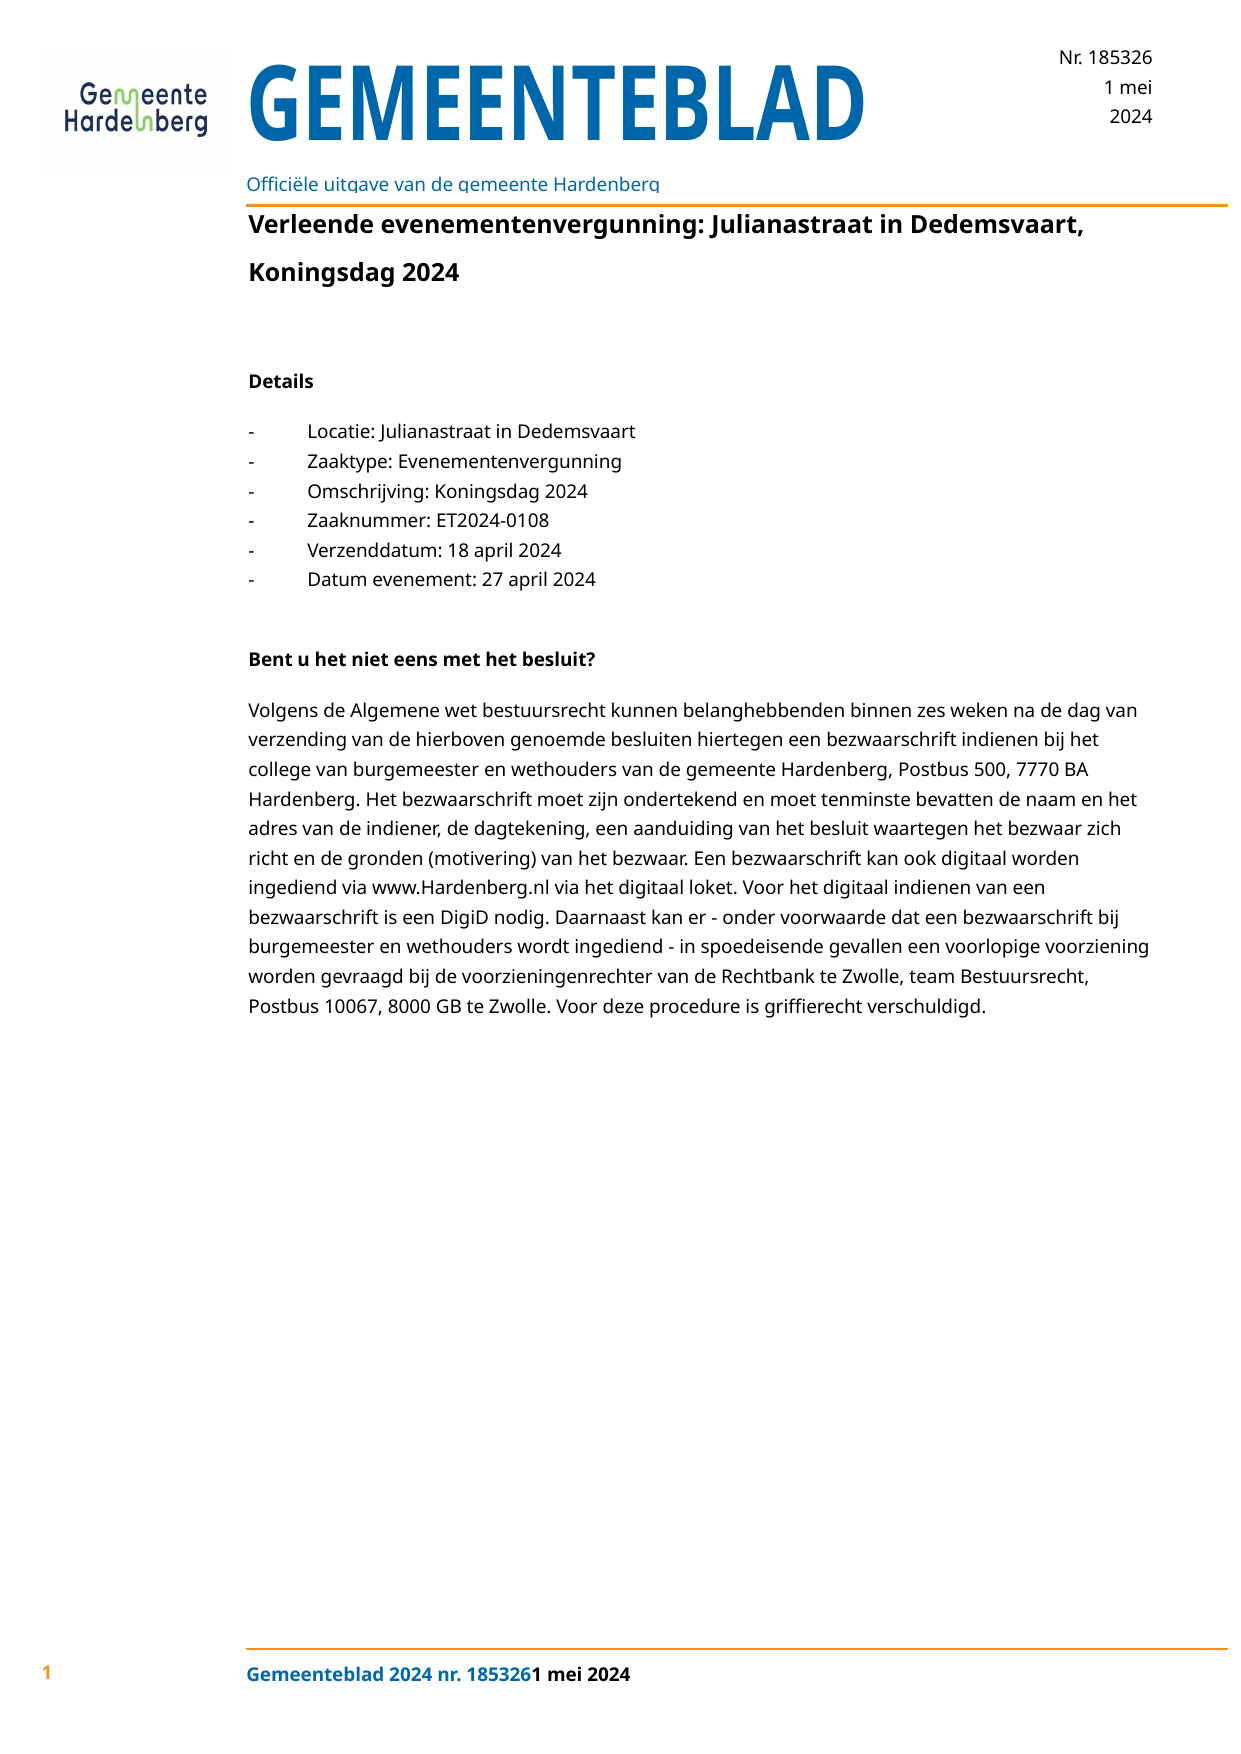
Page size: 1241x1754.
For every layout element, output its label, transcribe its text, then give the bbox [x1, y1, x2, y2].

picture [41, 47, 231, 172]
list Verzenddatum: 18 april 2024 [248, 537, 1152, 563]
list Omschrijving: Koningsdag 2024 [248, 478, 1152, 504]
text Volgens de Algemene wet bestuursrecht kunnen belanghebbenden binnen zes weken na de dag van verzending van de hierboven genoemde besluiten hiertegen een bezwaarschrift indienen bij het college van burgemeester en wethouders van de gemeente Hardenberg, Postbus 500, 7770 BA Hardenberg. Het bezwaarschrift moet zijn ondertekend en moet tenminste bevatten de naam en het adres van de indiener, de dagtekening, een aanduiding van het besluit waartegen het bezwaar zich richt en de gronden (motivering) van het bezwaar. Een bezwaarschrift kan ook digitaal worden ingediend via www.Hardenberg.nl via het digitaal loket. Voor het digitaal indienen van een bezwaarschrift is een DigiD nodig. Daarnaast kan er - onder voorwaarde dat een bezwaarschrift bij burgemeester en wethouders wordt ingediend - in spoedeisende gevallen een voorlopige voorziening worden gevraagd bij de voorzieningenrechter van de Rechtbank te Zwolle, team Bestuursrecht, Postbus 10067, 8000 GB te Zwolle. Voor deze procedure is griffierecht verschuldigd. [248, 697, 1152, 1019]
list Datum evenement: 27 april 2024 [248, 567, 1152, 592]
text Bent u het niet eens met het besluit? [248, 647, 1152, 672]
text Verleende evenementenvergunning: Julianastraat in Dedemsvaart, Koningsdag 2024 [248, 207, 1152, 288]
list Locatie: Julianastraat in Dedemsvaart [248, 419, 1152, 444]
list Zaaknummer: ET2024-0108 [248, 507, 1152, 533]
list Zaaktype: Evenementenvergunning [248, 448, 1152, 474]
text Details [248, 368, 1152, 394]
